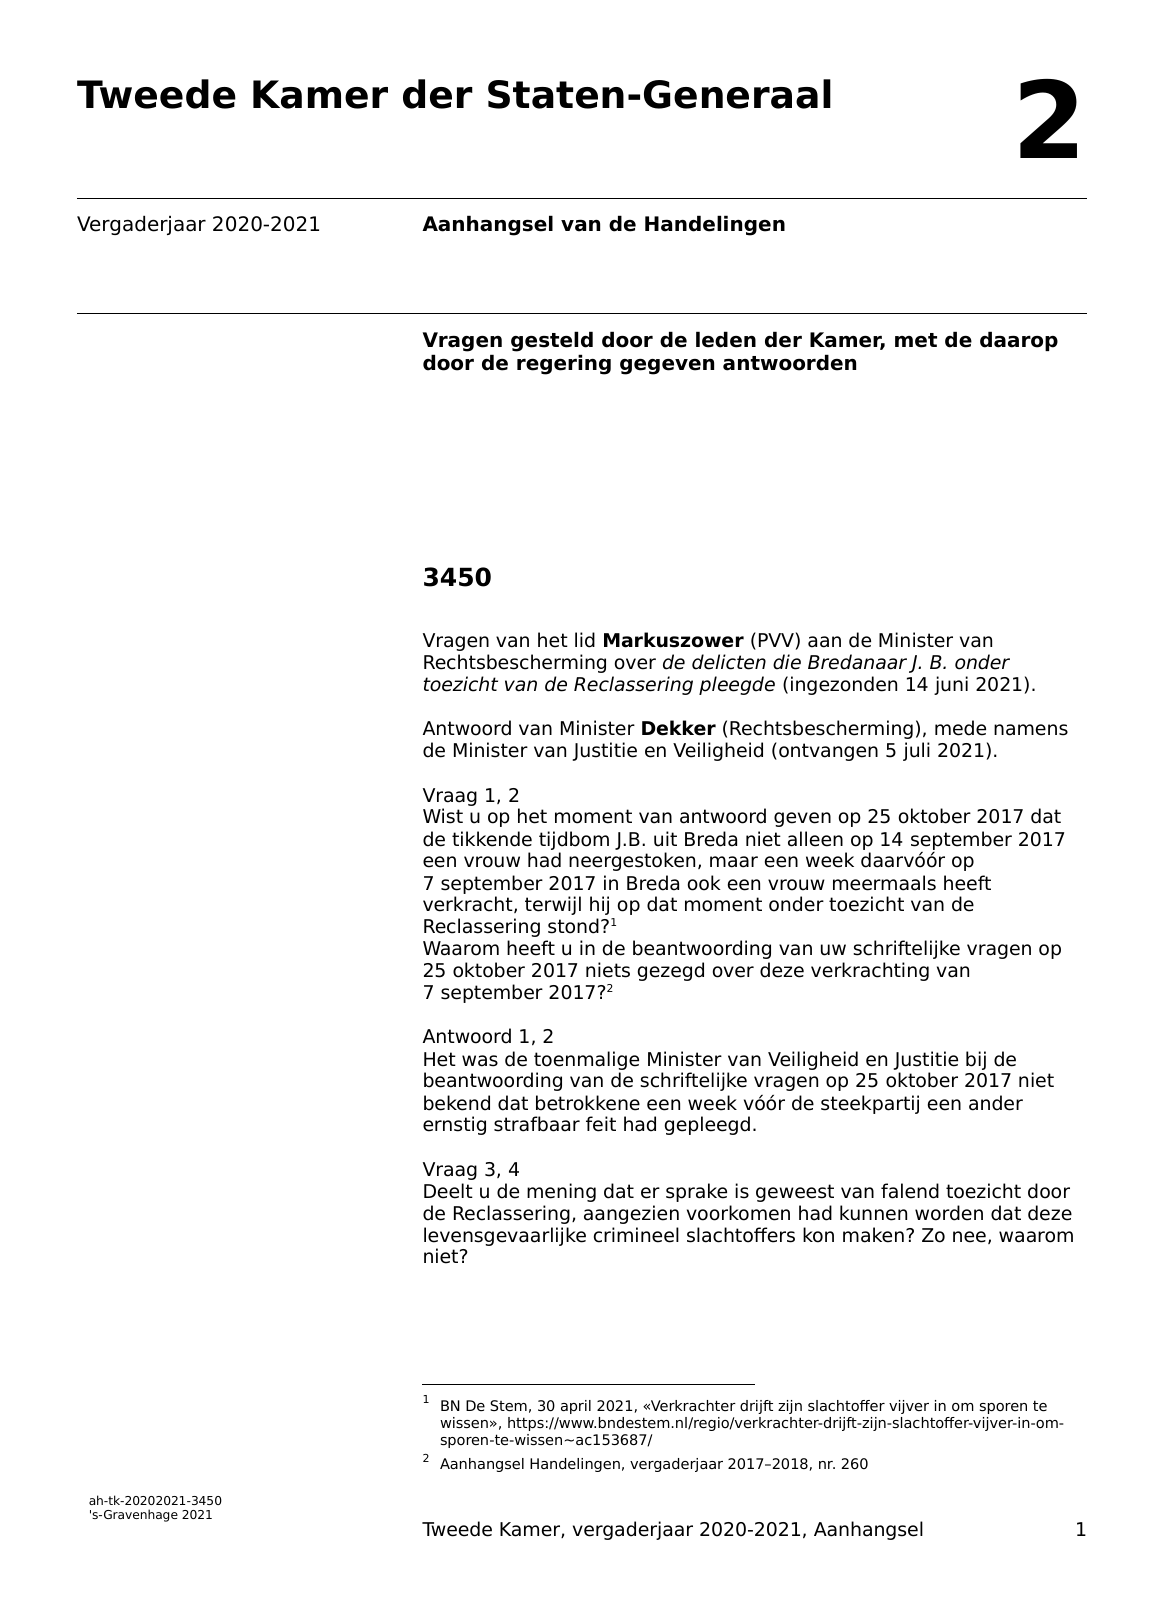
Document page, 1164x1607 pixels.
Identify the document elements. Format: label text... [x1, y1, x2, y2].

text Aanhangsel Handelingen, vergaderjaar 2017–2018, nr. 260 [422, 1452, 1087, 1474]
table_header 2 [886, 59, 1087, 198]
table_cell [77, 314, 422, 375]
text Waarom heeft u in de beantwoording van uw schriftelijke vragen op 25 oktober 2017 niets gezegd over deze verkrachting van 7 september 2017? [422, 938, 1087, 1004]
text Vraag 3, 4 [422, 1158, 1087, 1181]
text Vraag 1, 2 [422, 784, 1087, 806]
table_cell Vergaderjaar 2020-2021 [77, 199, 422, 313]
text ah-tk-20202021-3450 [88, 1494, 323, 1508]
table_cell Aanhangsel van de Handelingen [422, 199, 1087, 313]
text Antwoord van Minister Dekker (Rechtsbescherming), mede namens de Minister van Justitie en Veiligheid (ontvangen 5 juli 2021). [422, 718, 1087, 762]
text Wist u op het moment van antwoord geven op 25 oktober 2017 dat de tikkende tijdbom J.B. uit Breda niet alleen op 14 september 2017 een vrouw had neergestoken, maar een week daarvóór op 7 september 2017 in Breda ook een vrouw meermaals heeft verkracht, terwijl hij op dat moment onder toezicht van de Reclassering stond? [422, 806, 1087, 938]
table_header Tweede Kamer der Staten-Generaal [77, 59, 886, 198]
text Antwoord 1, 2 [422, 1026, 1087, 1048]
text 's-Gravenhage 2021 [88, 1508, 323, 1522]
text Vragen van het lid Markuszower (PVV) aan de Minister van Rechtsbescherming over de delicten die Bredanaar J. B. onder toezicht van de Reclassering pleegde (ingezonden 14 juni 2021). [422, 630, 1087, 696]
text Het was de toenmalige Minister van Veiligheid en Justitie bij de beantwoording van de schriftelijke vragen op 25 oktober 2017 niet bekend dat betrokkene een week vóór de steekpartij een ander ernstig strafbaar feit had gepleegd. [422, 1048, 1087, 1136]
text 3450 [422, 563, 1087, 592]
text Deelt u de mening dat er sprake is geweest van falend toezicht door de Reclassering, aangezien voorkomen had kunnen worden dat deze levensgevaarlijke crimineel slachtoffers kon maken? Zo nee, waarom niet? [422, 1181, 1087, 1268]
table_cell Vragen gesteld door de leden der Kamer, met de daarop door de regering gegeven antwoorden [422, 314, 1087, 375]
text BN De Stem, 30 april 2021, «Verkrachter drijft zijn slachtoffer vijver in om sporen te wissen», https://www.bndestem.nl/regio/verkrachter-drijft-zijn-slachtoffer-vijver-in-om-sporen-te-wissen~ac153687/ [422, 1393, 1087, 1449]
